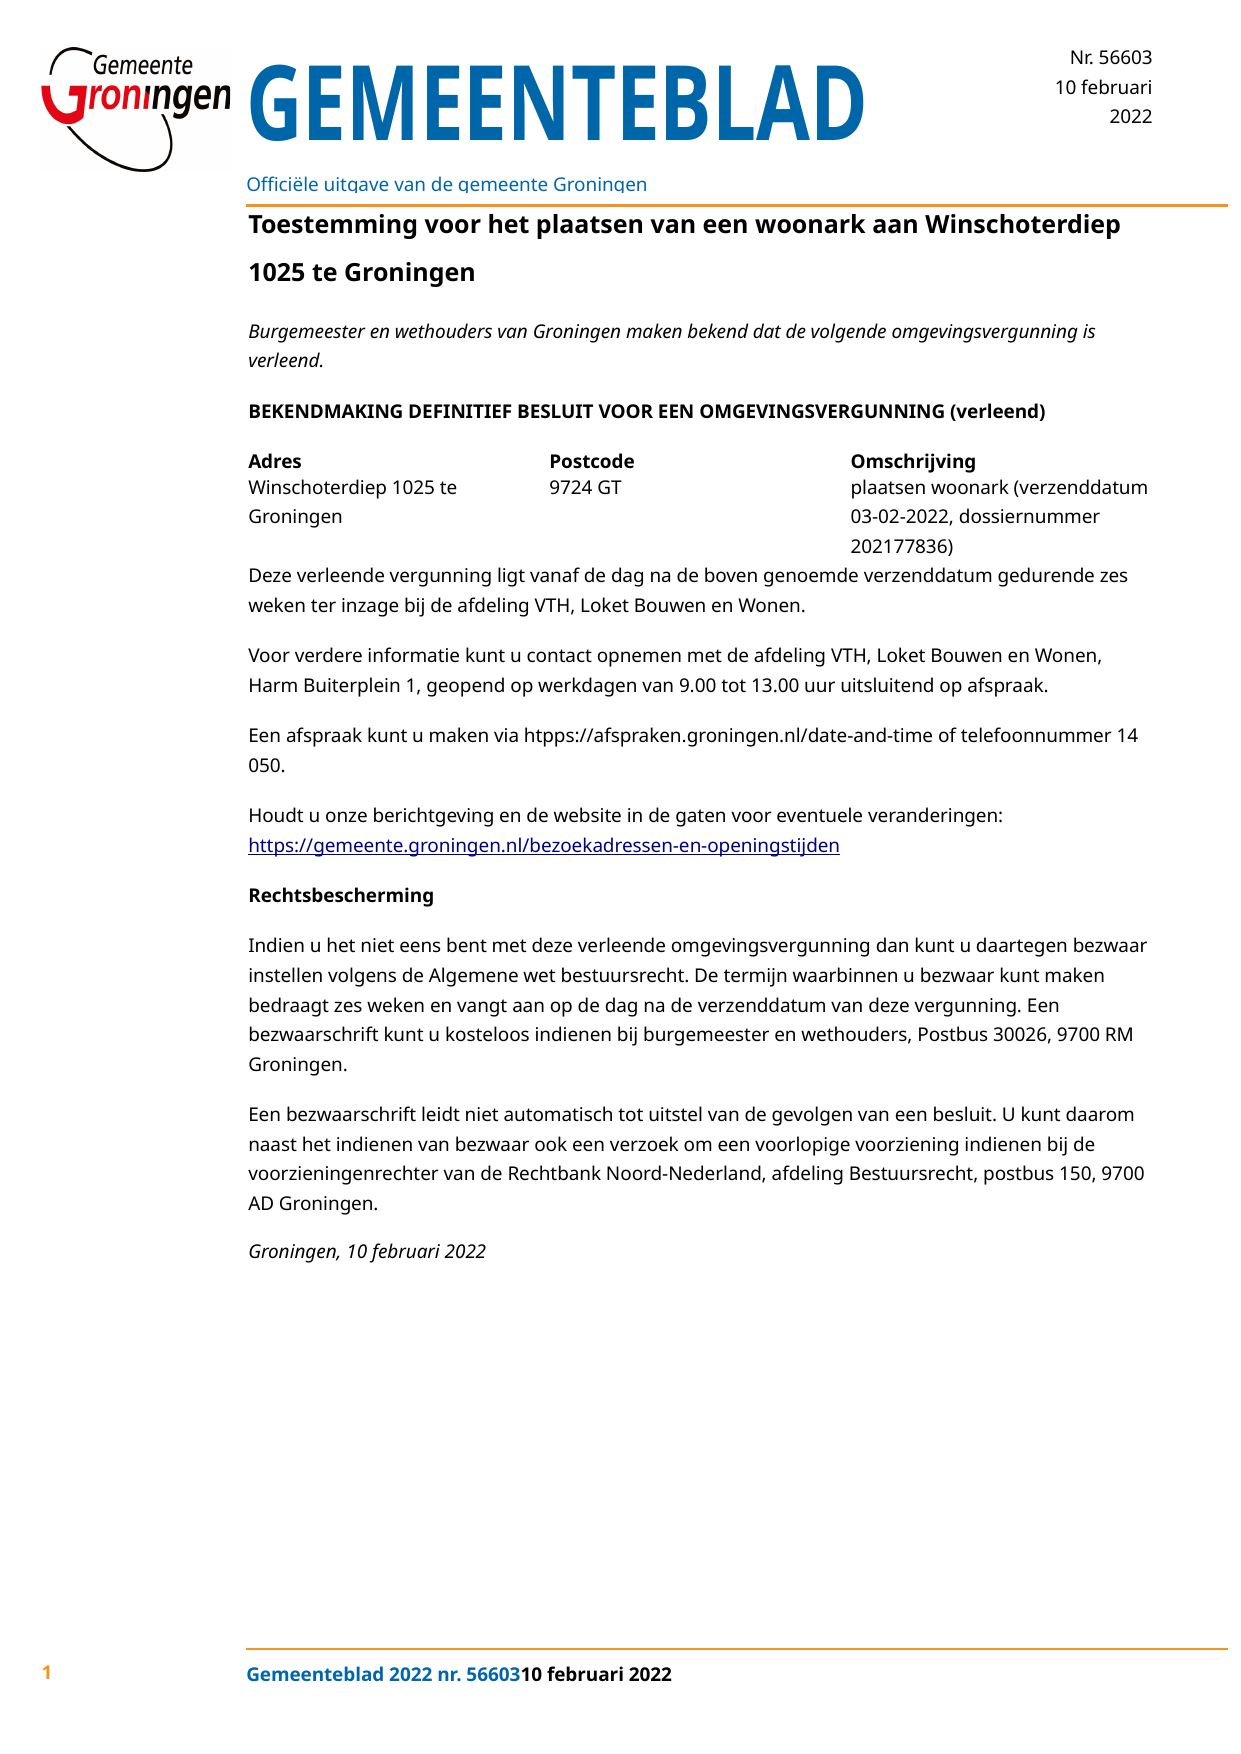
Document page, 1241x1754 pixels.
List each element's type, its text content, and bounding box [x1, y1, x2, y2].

text Burgemeester en wethouders van Groningen maken bekend dat de volgende omgevingsvergunning is verleend. [248, 318, 1152, 373]
text Indien u het niet eens bent met deze verleende omgevingsvergunning dan kunt u daartegen bezwaar instellen volgens de Algemene wet bestuursrecht. De termijn waarbinnen u bezwaar kunt maken bedraagt zes weken en vangt aan op de dag na de verzenddatum van deze vergunning. Een bezwaarschrift kunt u kosteloos indienen bij burgemeester en wethouders, Postbus 30026, 9700 RM Groningen. [248, 933, 1152, 1077]
table_header Omschrijving [850, 449, 1152, 474]
picture [41, 47, 231, 172]
text Rechtsbescherming [248, 882, 1152, 908]
text Een bezwaarschrift leidt niet automatisch tot uitstel van de gevolgen van een besluit. U kunt daarom naast het indienen van bezwaar ook een verzoek om een voorlopige voorziening indienen bij de voorzieningenrechter van de Rechtbank Noord-Nederland, afdeling Bestuursrecht, postbus 150, 9700 AD Groningen. [248, 1101, 1152, 1216]
table_cell 9724 GT [549, 474, 850, 559]
text Houdt u onze berichtgeving en de website in de gaten voor eventuele veranderingen: https://gemeente.groningen.nl/bezoekadressen-en-openingstijden [248, 802, 1152, 858]
text Deze verleende vergunning ligt vanaf de dag na de boven genoemde verzenddatum gedurende zes weken ter inzage bij de afdeling VTH, Loket Bouwen en Wonen. [248, 562, 1152, 618]
table_header Adres [248, 449, 549, 474]
table_cell Winschoterdiep 1025 te Groningen [248, 474, 549, 559]
table_header Postcode [549, 449, 850, 474]
text Toestemming voor het plaatsen van een woonark aan Winschoterdiep 1025 te Groningen [248, 207, 1152, 288]
text Voor verdere informatie kunt u contact opnemen met de afdeling VTH, Loket Bouwen en Wonen, Harm Buiterplein 1, geopend op werkdagen van 9.00 tot 13.00 uur uitsluitend op afspraak. [248, 642, 1152, 698]
table_cell plaatsen woonark (verzenddatum 03-02-2022, dossiernummer 202177836) [850, 474, 1152, 559]
text BEKENDMAKING DEFINITIEF BESLUIT VOOR EEN OMGEVINGSVERGUNNING (verleend) [248, 398, 1152, 424]
text Een afspraak kunt u maken via htpps://afspraken.groningen.nl/date-and-time of telefoonnummer 14 050. [248, 722, 1152, 778]
text Groningen, 10 februari 2022 [248, 1238, 1152, 1264]
